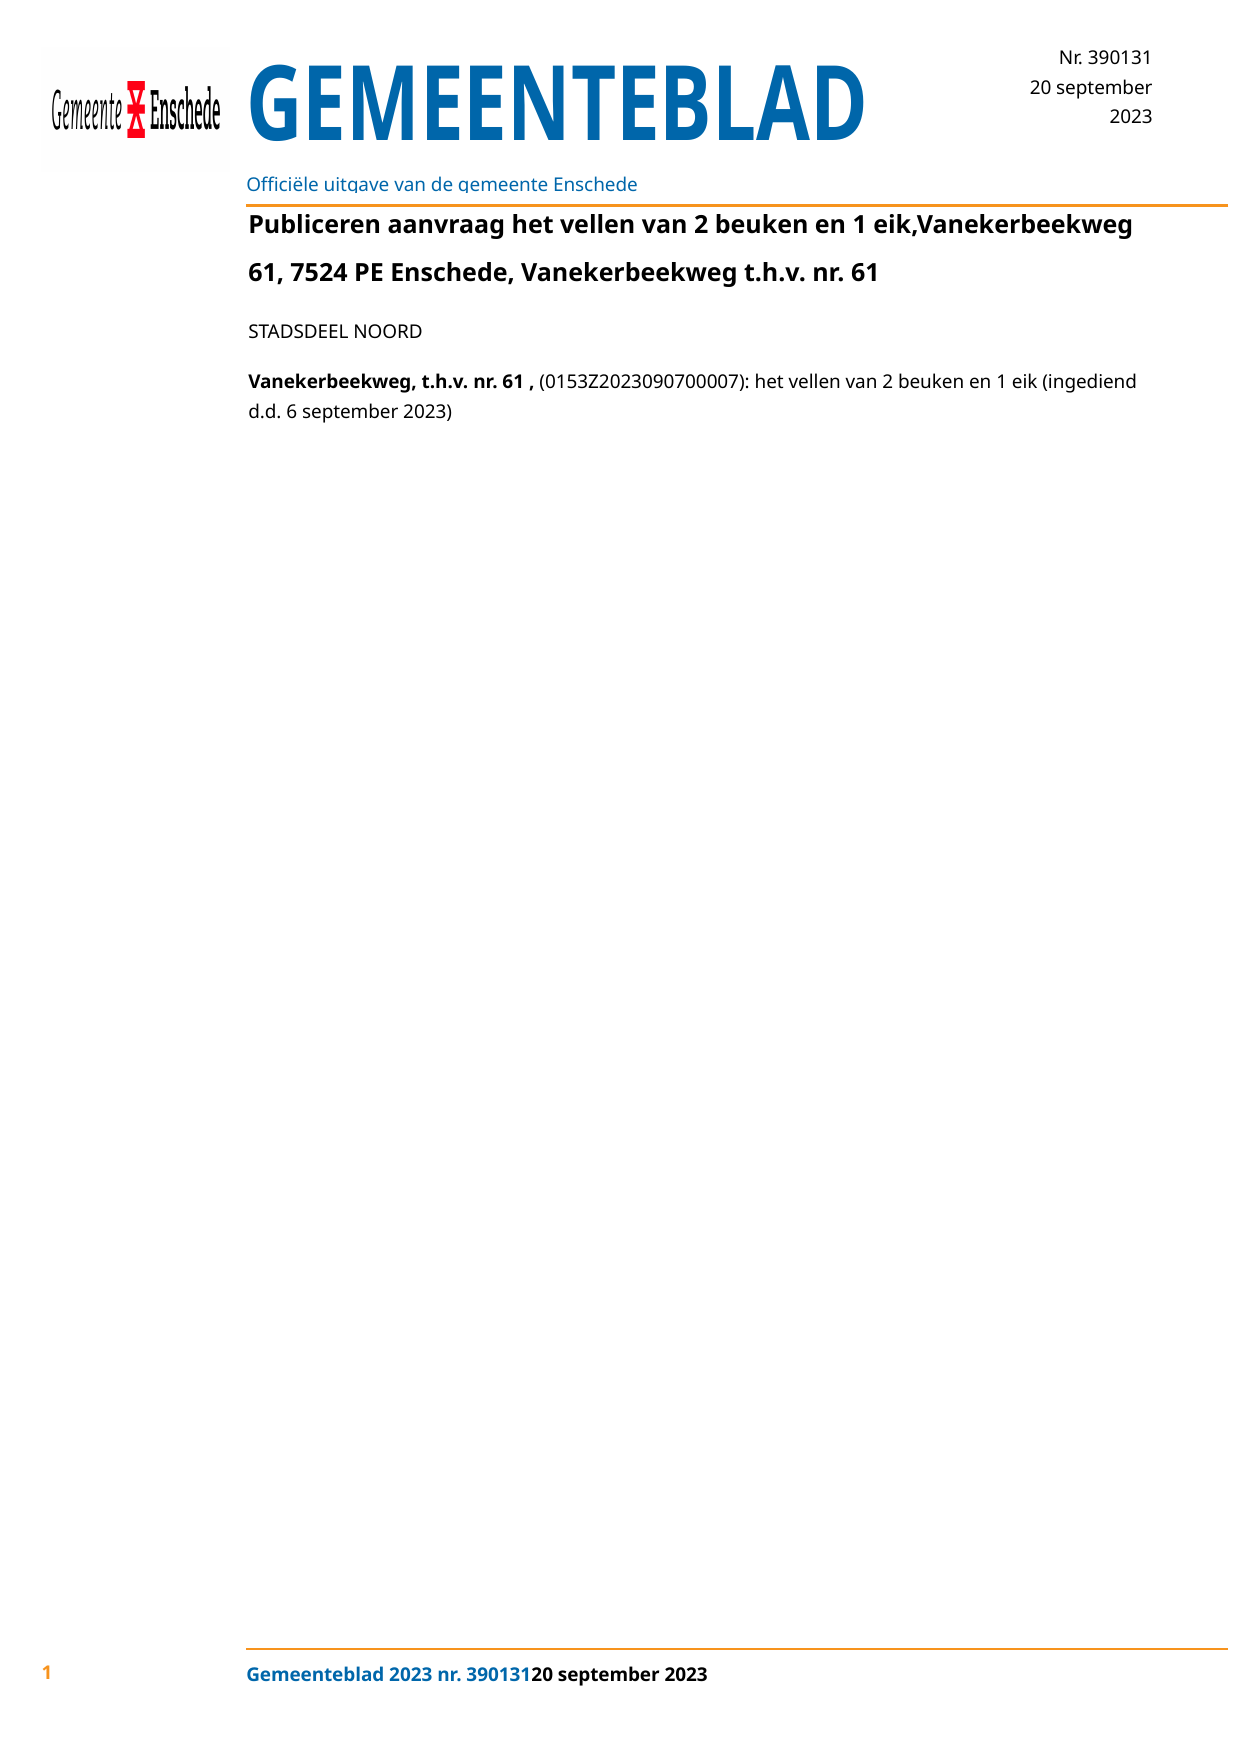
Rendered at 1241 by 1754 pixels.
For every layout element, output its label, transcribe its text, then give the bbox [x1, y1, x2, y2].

picture [41, 47, 231, 172]
text STADSDEEL NOORD [248, 318, 1152, 344]
text Vanekerbeekweg, t.h.v. nr. 61 , (0153Z2023090700007): het vellen van 2 beuken en 1 eik (ingediend d.d. 6 september 2023) [248, 368, 1152, 424]
text Publiceren aanvraag het vellen van 2 beuken en 1 eik,Vanekerbeekweg 61, 7524 PE Enschede, Vanekerbeekweg t.h.v. nr. 61 [248, 207, 1152, 288]
